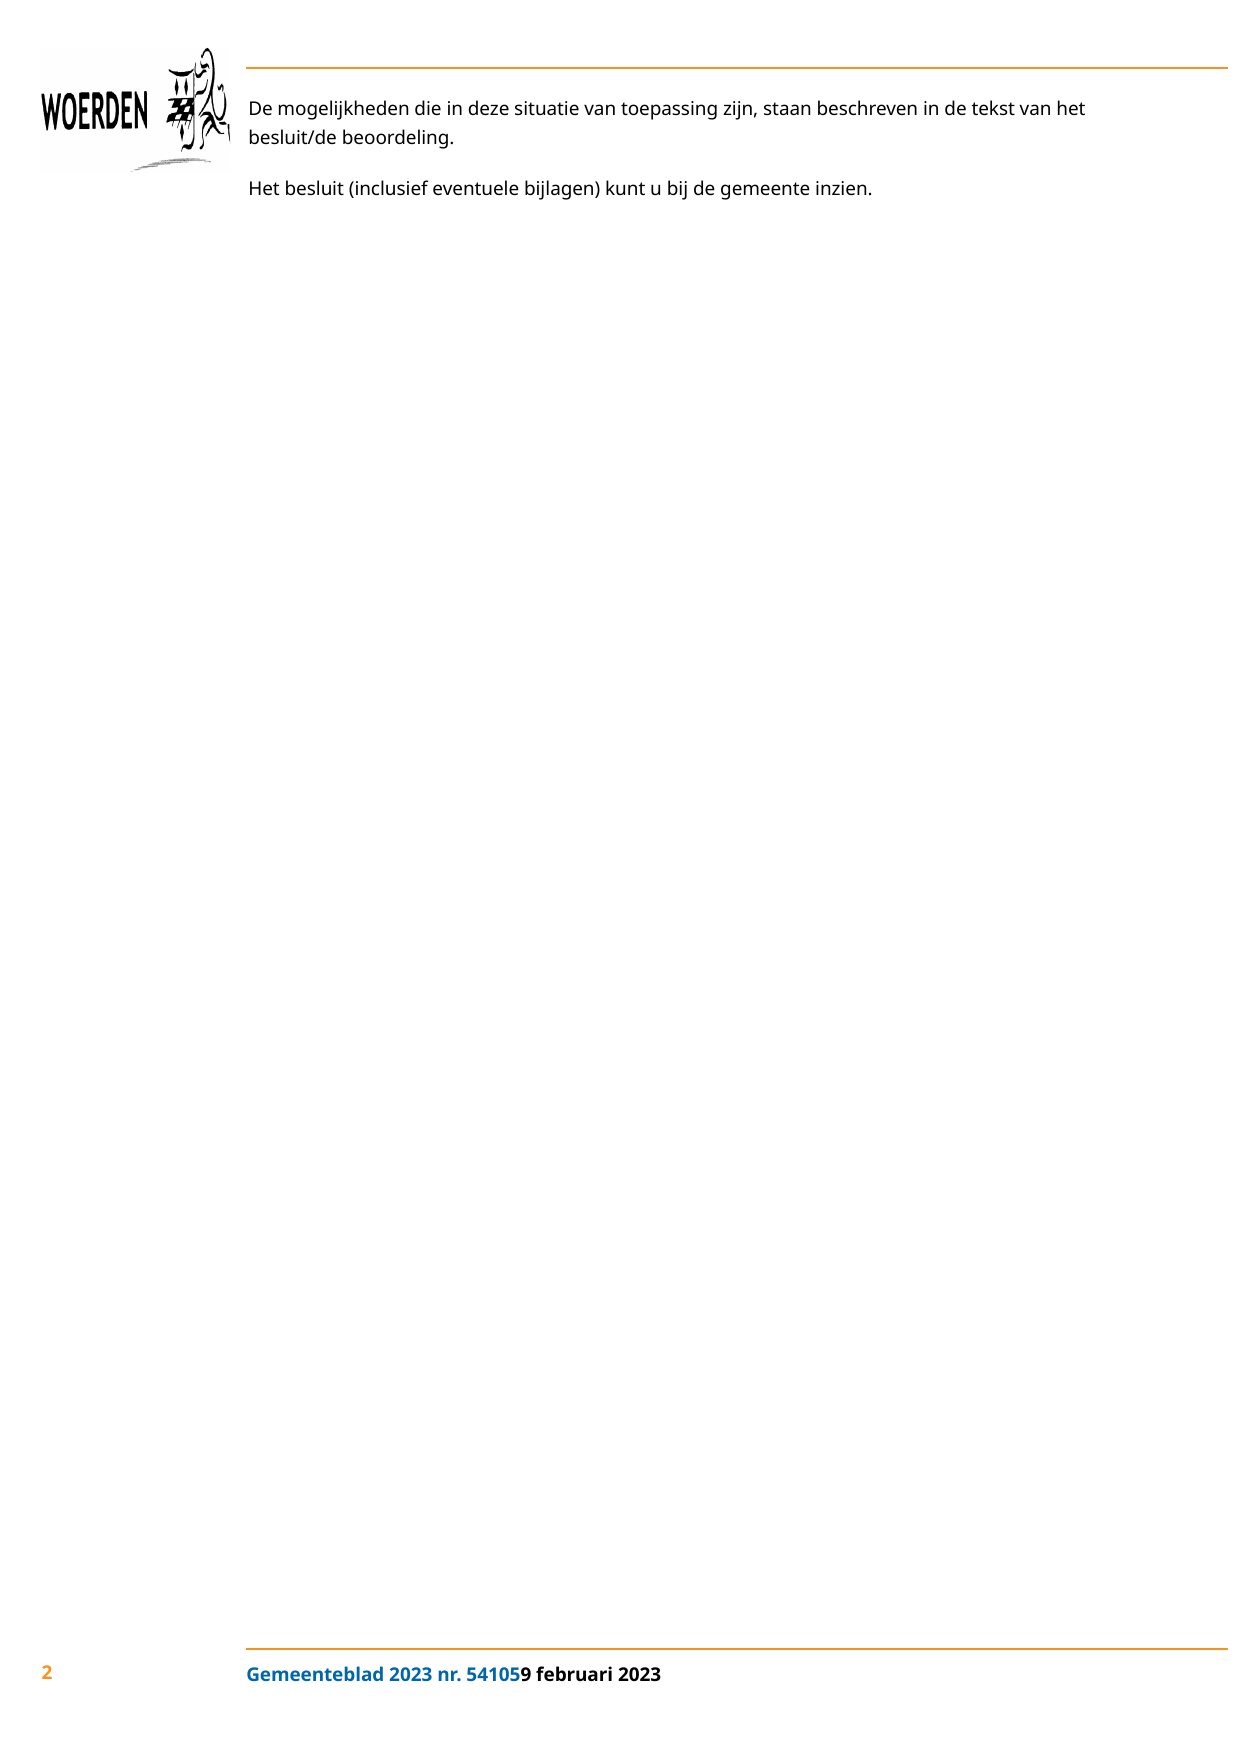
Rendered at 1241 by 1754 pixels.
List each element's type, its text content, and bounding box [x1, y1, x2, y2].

picture [41, 47, 231, 172]
text De mogelijkheden die in deze situatie van toepassing zijn, staan beschreven in de tekst van het besluit/de beoordeling. [248, 95, 1152, 150]
text Het besluit (inclusief eventuele bijlagen) kunt u bij de gemeente inzien. [248, 175, 1152, 201]
